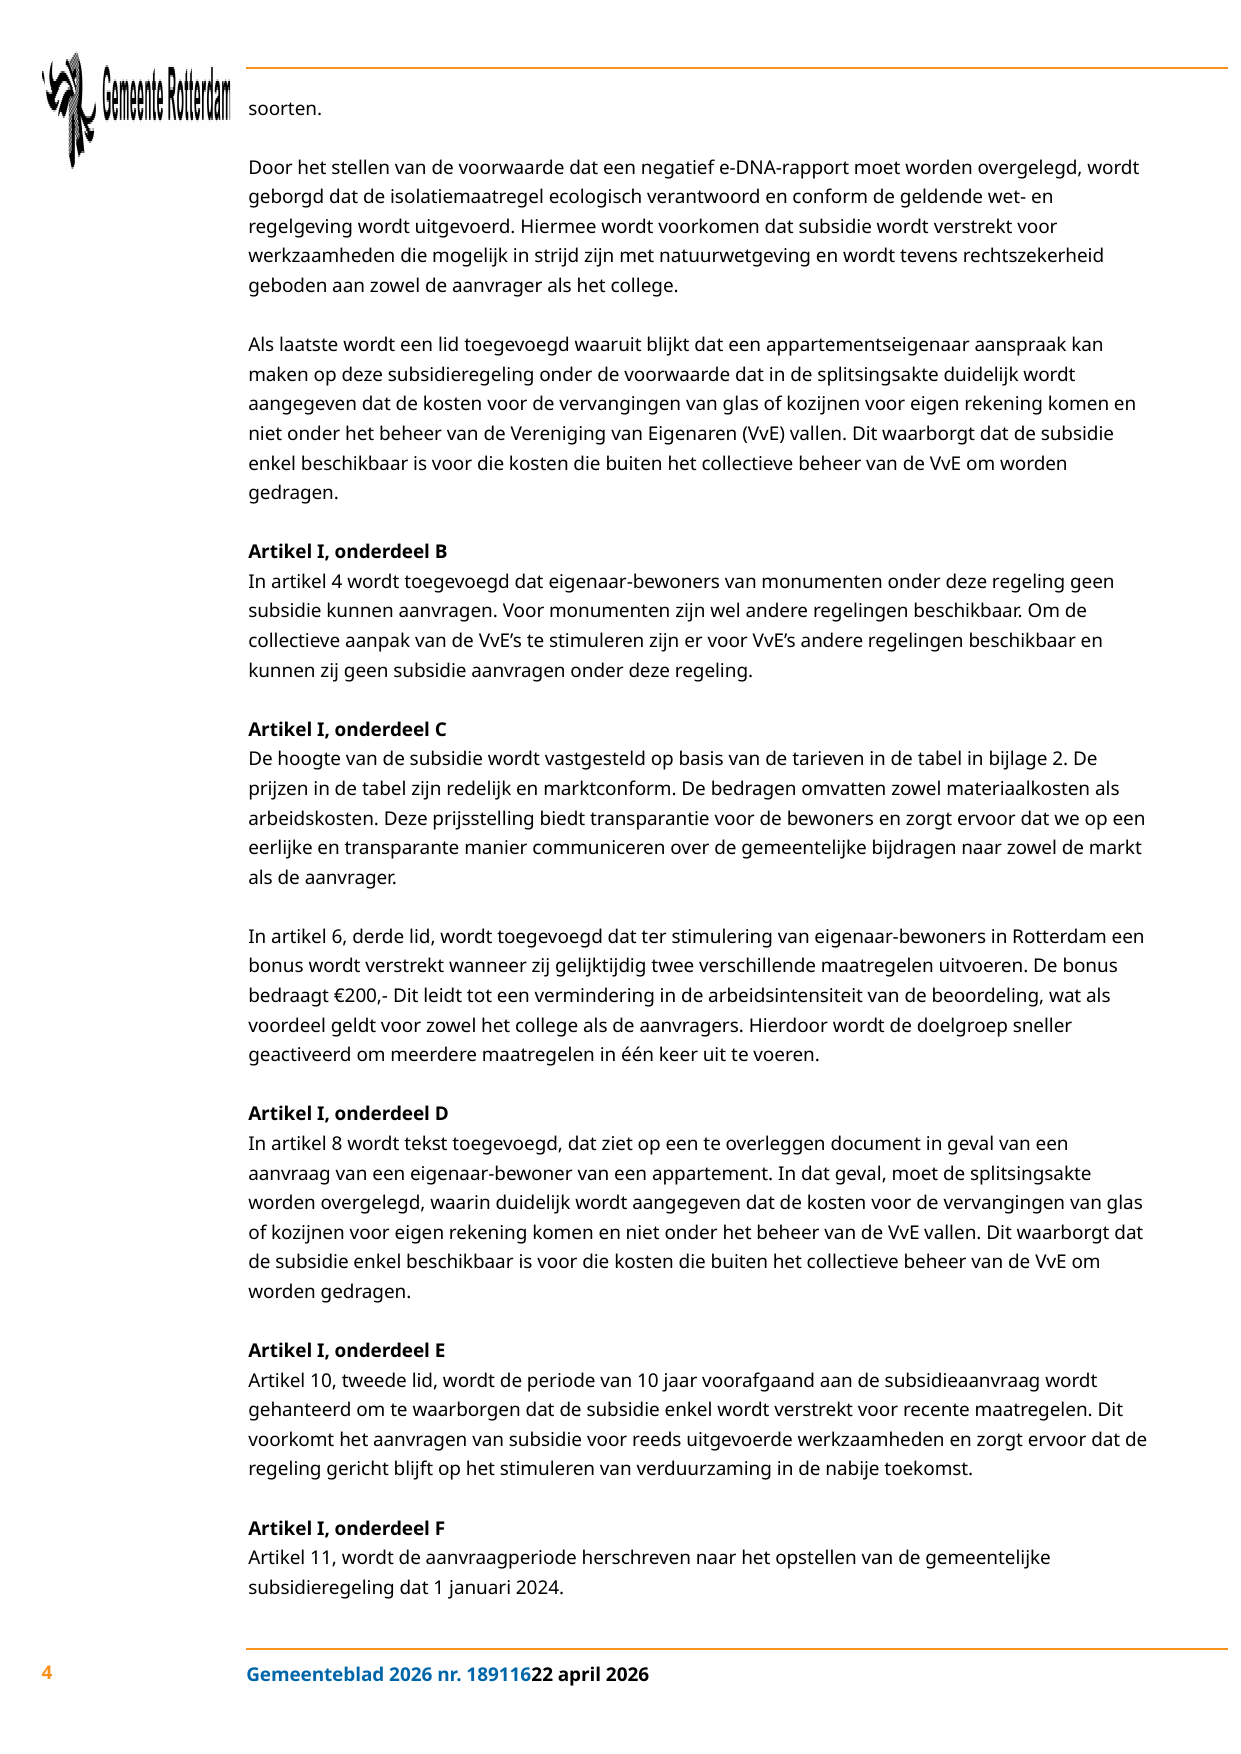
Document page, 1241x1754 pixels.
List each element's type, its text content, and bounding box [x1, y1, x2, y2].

text In artikel 8 wordt tekst toegevoegd, dat ziet op een te overleggen document in geval van een aanvraag van een eigenaar-bewoner van een appartement. In dat geval, moet de splitsingsakte worden overgelegd, waarin duidelijk wordt aangegeven dat de kosten voor de vervangingen van glas of kozijnen voor eigen rekening komen en niet onder het beheer van de VvE vallen. Dit waarborgt dat de subsidie enkel beschikbaar is voor die kosten die buiten het collectieve beheer van de VvE om worden gedragen. [248, 1130, 1152, 1304]
text Artikel 10, tweede lid, wordt de periode van 10 jaar voorafgaand aan de subsidieaanvraag wordt gehanteerd om te waarborgen dat de subsidie enkel wordt verstrekt voor recente maatregelen. Dit voorkomt het aanvragen van subsidie voor reeds uitgevoerde werkzaamheden en zorgt ervoor dat de regeling gericht blijft op het stimuleren van verduurzaming in de nabije toekomst. [248, 1367, 1152, 1481]
text Artikel 11, wordt de aanvraagperiode herschreven naar het opstellen van de gemeentelijke subsidieregeling dat 1 januari 2024. [248, 1544, 1152, 1600]
text Artikel I, onderdeel D [248, 1101, 1152, 1126]
picture [41, 47, 231, 172]
text Artikel I, onderdeel E [248, 1337, 1152, 1363]
text Artikel I, onderdeel C [248, 716, 1152, 742]
text In artikel 6, derde lid, wordt toegevoegd dat ter stimulering van eigenaar-bewoners in Rotterdam een bonus wordt verstrekt wanneer zij gelijktijdig twee verschillende maatregelen uitvoeren. De bonus bedraagt €200,- Dit leidt tot een vermindering in de arbeidsintensiteit van de beoordeling, wat als voordeel geldt voor zowel het college als de aanvragers. Hierdoor wordt de doelgroep sneller geactiveerd om meerdere maatregelen in één keer uit te voeren. [248, 923, 1152, 1067]
text Door het stellen van de voorwaarde dat een negatief e-DNA-rapport moet worden overgelegd, wordt geborgd dat de isolatiemaatregel ecologisch verantwoord en conform de geldende wet- en regelgeving wordt uitgevoerd. Hiermee wordt voorkomen dat subsidie wordt verstrekt voor werkzaamheden die mogelijk in strijd zijn met natuurwetgeving en wordt tevens rechtszekerheid geboden aan zowel de aanvrager als het college. [248, 154, 1152, 298]
text Als laatste wordt een lid toegevoegd waaruit blijkt dat een appartementseigenaar aanspraak kan maken op deze subsidieregeling onder de voorwaarde dat in de splitsingsakte duidelijk wordt aangegeven dat de kosten voor de vervangingen van glas of kozijnen voor eigen rekening komen en niet onder het beheer van de Vereniging van Eigenaren (VvE) vallen. Dit waarborgt dat de subsidie enkel beschikbaar is voor die kosten die buiten het collectieve beheer van de VvE om worden gedragen. [248, 331, 1152, 505]
text Artikel I, onderdeel F [248, 1515, 1152, 1541]
text In artikel 4 wordt toegevoegd dat eigenaar-bewoners van monumenten onder deze regeling geen subsidie kunnen aanvragen. Voor monumenten zijn wel andere regelingen beschikbaar. Om de collectieve aanpak van de VvE’s te stimuleren zijn er voor VvE’s andere regelingen beschikbaar en kunnen zij geen subsidie aanvragen onder deze regeling. [248, 568, 1152, 683]
text De hoogte van de subsidie wordt vastgesteld op basis van de tarieven in de tabel in bijlage 2. De prijzen in de tabel zijn redelijk en marktconform. De bedragen omvatten zowel materiaalkosten als arbeidskosten. Deze prijsstelling biedt transparantie voor de bewoners en zorgt ervoor dat we op een eerlijke en transparante manier communiceren over de gemeentelijke bijdragen naar zowel de markt als de aanvrager. [248, 746, 1152, 890]
text soorten. [248, 95, 1152, 121]
text Artikel I, onderdeel B [248, 538, 1152, 564]
